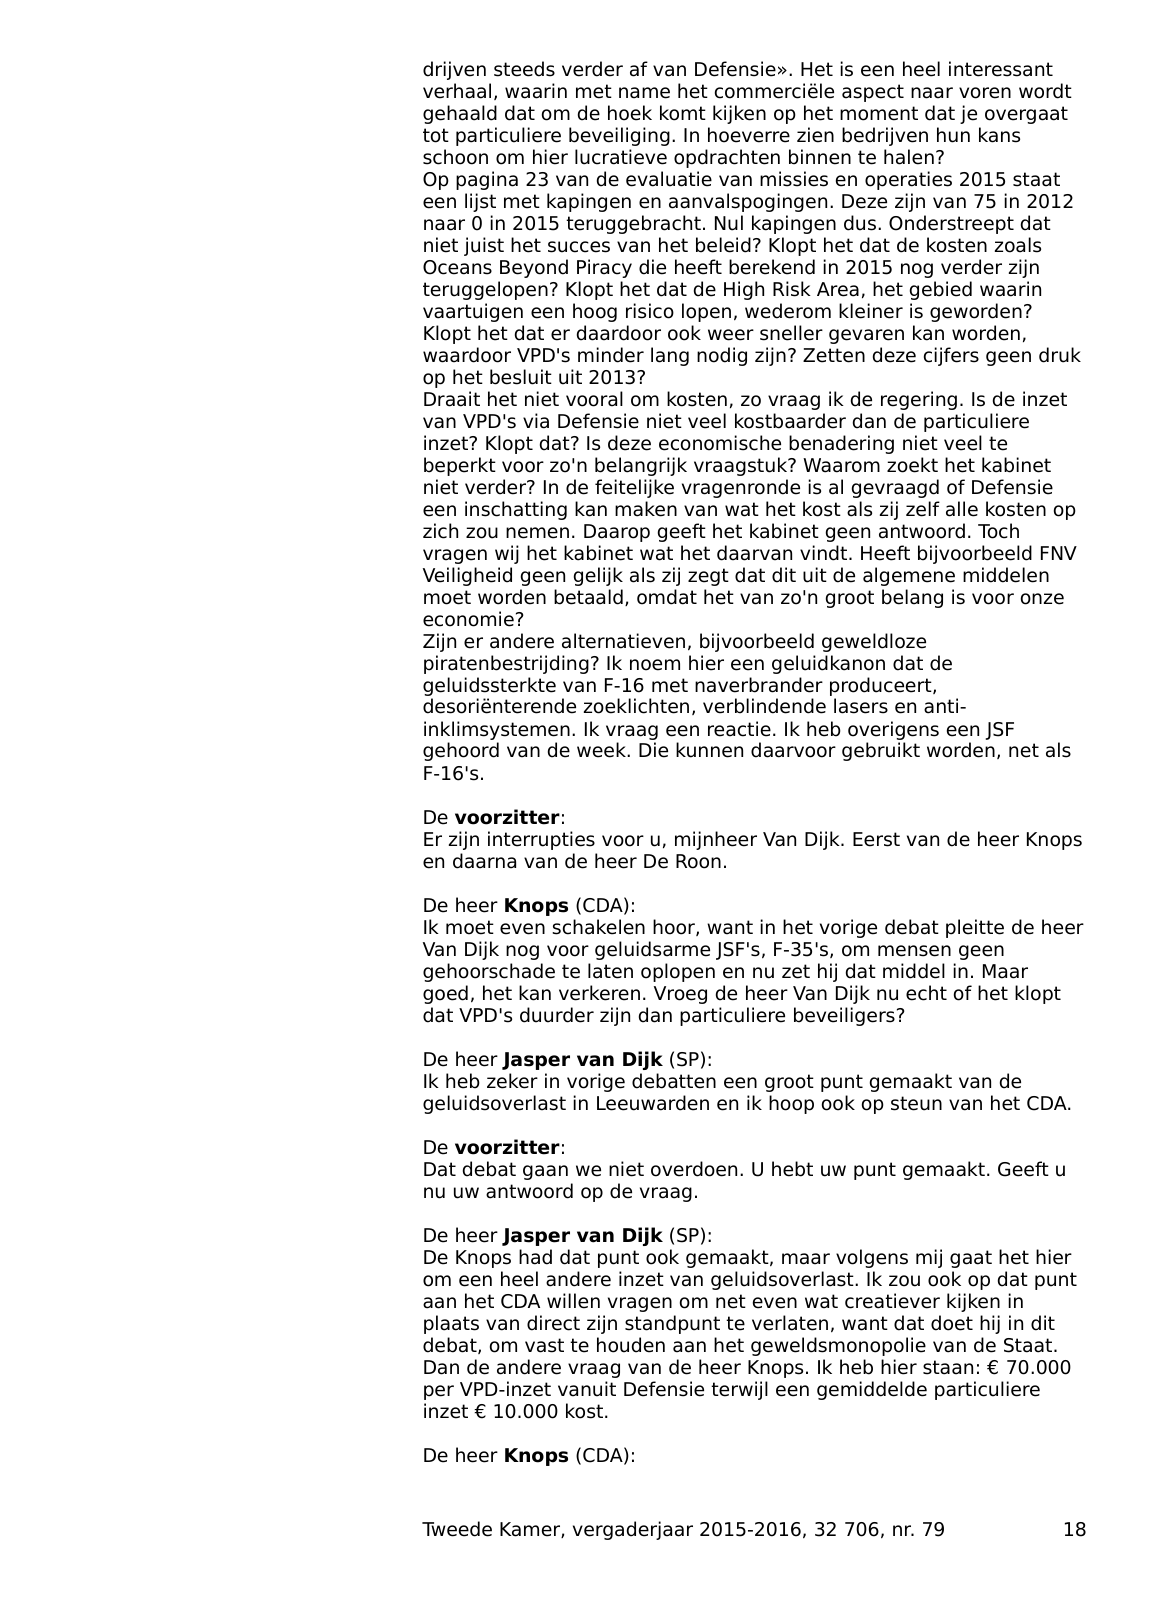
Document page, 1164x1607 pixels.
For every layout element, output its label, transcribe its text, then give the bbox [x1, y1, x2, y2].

text De heer Jasper van Dijk (SP): [422, 1049, 1087, 1071]
text Zijn er andere alternatieven, bijvoorbeeld geweldloze piratenbestrijding? Ik noem hier een geluidkanon dat de geluidssterkte van F-16 met naverbrander produceert, desoriënterende zoeklichten, verblindende lasers en anti-inklimsystemen. Ik vraag een reactie. Ik heb overigens een JSF gehoord van de week. Die kunnen daarvoor gebruikt worden, net als F-16's. [422, 631, 1087, 784]
text Draait het niet vooral om kosten, zo vraag ik de regering. Is de inzet van VPD's via Defensie niet veel kostbaarder dan de particuliere inzet? Klopt dat? Is deze economische benadering niet veel te beperkt voor zo'n belangrijk vraagstuk? Waarom zoekt het kabinet niet verder? In de feitelijke vragenronde is al gevraagd of Defensie een inschatting kan maken van wat het kost als zij zelf alle kosten op zich zou nemen. Daarop geeft het kabinet geen antwoord. Toch vragen wij het kabinet wat het daarvan vindt. Heeft bijvoorbeeld FNV Veiligheid geen gelijk als zij zegt dat dit uit de algemene middelen moet worden betaald, omdat het van zo'n groot belang is voor onze economie? [422, 389, 1087, 631]
text De heer Knops (CDA): [422, 1445, 1087, 1467]
text Dat debat gaan we niet overdoen. U hebt uw punt gemaakt. Geeft u nu uw antwoord op de vraag. [422, 1159, 1087, 1203]
text drijven steeds verder af van Defensie». Het is een heel interessant verhaal, waarin met name het commerciële aspect naar voren wordt gehaald dat om de hoek komt kijken op het moment dat je overgaat tot particuliere beveiliging. In hoeverre zien bedrijven hun kans schoon om hier lucratieve opdrachten binnen te halen? [422, 59, 1087, 169]
text De voorzitter: [422, 807, 1087, 828]
text De heer Knops (CDA): [422, 895, 1087, 917]
text Er zijn interrupties voor u, mijnheer Van Dijk. Eerst van de heer Knops en daarna van de heer De Roon. [422, 828, 1087, 872]
text Ik moet even schakelen hoor, want in het vorige debat pleitte de heer Van Dijk nog voor geluidsarme JSF's, F-35's, om mensen geen gehoorschade te laten oplopen en nu zet hij dat middel in. Maar goed, het kan verkeren. Vroeg de heer Van Dijk nu echt of het klopt dat VPD's duurder zijn dan particuliere beveiligers? [422, 917, 1087, 1027]
text De heer Jasper van Dijk (SP): [422, 1225, 1087, 1247]
text De voorzitter: [422, 1137, 1087, 1159]
text De Knops had dat punt ook gemaakt, maar volgens mij gaat het hier om een heel andere inzet van geluidsoverlast. Ik zou ook op dat punt aan het CDA willen vragen om net even wat creatiever kijken in plaats van direct zijn standpunt te verlaten, want dat doet hij in dit debat, om vast te houden aan het geweldsmonopolie van de Staat. Dan de andere vraag van de heer Knops. Ik heb hier staan: € 70.000 per VPD-inzet vanuit Defensie terwijl een gemiddelde particuliere inzet € 10.000 kost. [422, 1247, 1087, 1423]
text Op pagina 23 van de evaluatie van missies en operaties 2015 staat een lijst met kapingen en aanvalspogingen. Deze zijn van 75 in 2012 naar 0 in 2015 teruggebracht. Nul kapingen dus. Onderstreept dat niet juist het succes van het beleid? Klopt het dat de kosten zoals Oceans Beyond Piracy die heeft berekend in 2015 nog verder zijn teruggelopen? Klopt het dat de High Risk Area, het gebied waarin vaartuigen een hoog risico lopen, wederom kleiner is geworden? Klopt het dat er daardoor ook weer sneller gevaren kan worden, waardoor VPD's minder lang nodig zijn? Zetten deze cijfers geen druk op het besluit uit 2013? [422, 169, 1087, 389]
text Ik heb zeker in vorige debatten een groot punt gemaakt van de geluidsoverlast in Leeuwarden en ik hoop ook op steun van het CDA. [422, 1071, 1087, 1115]
